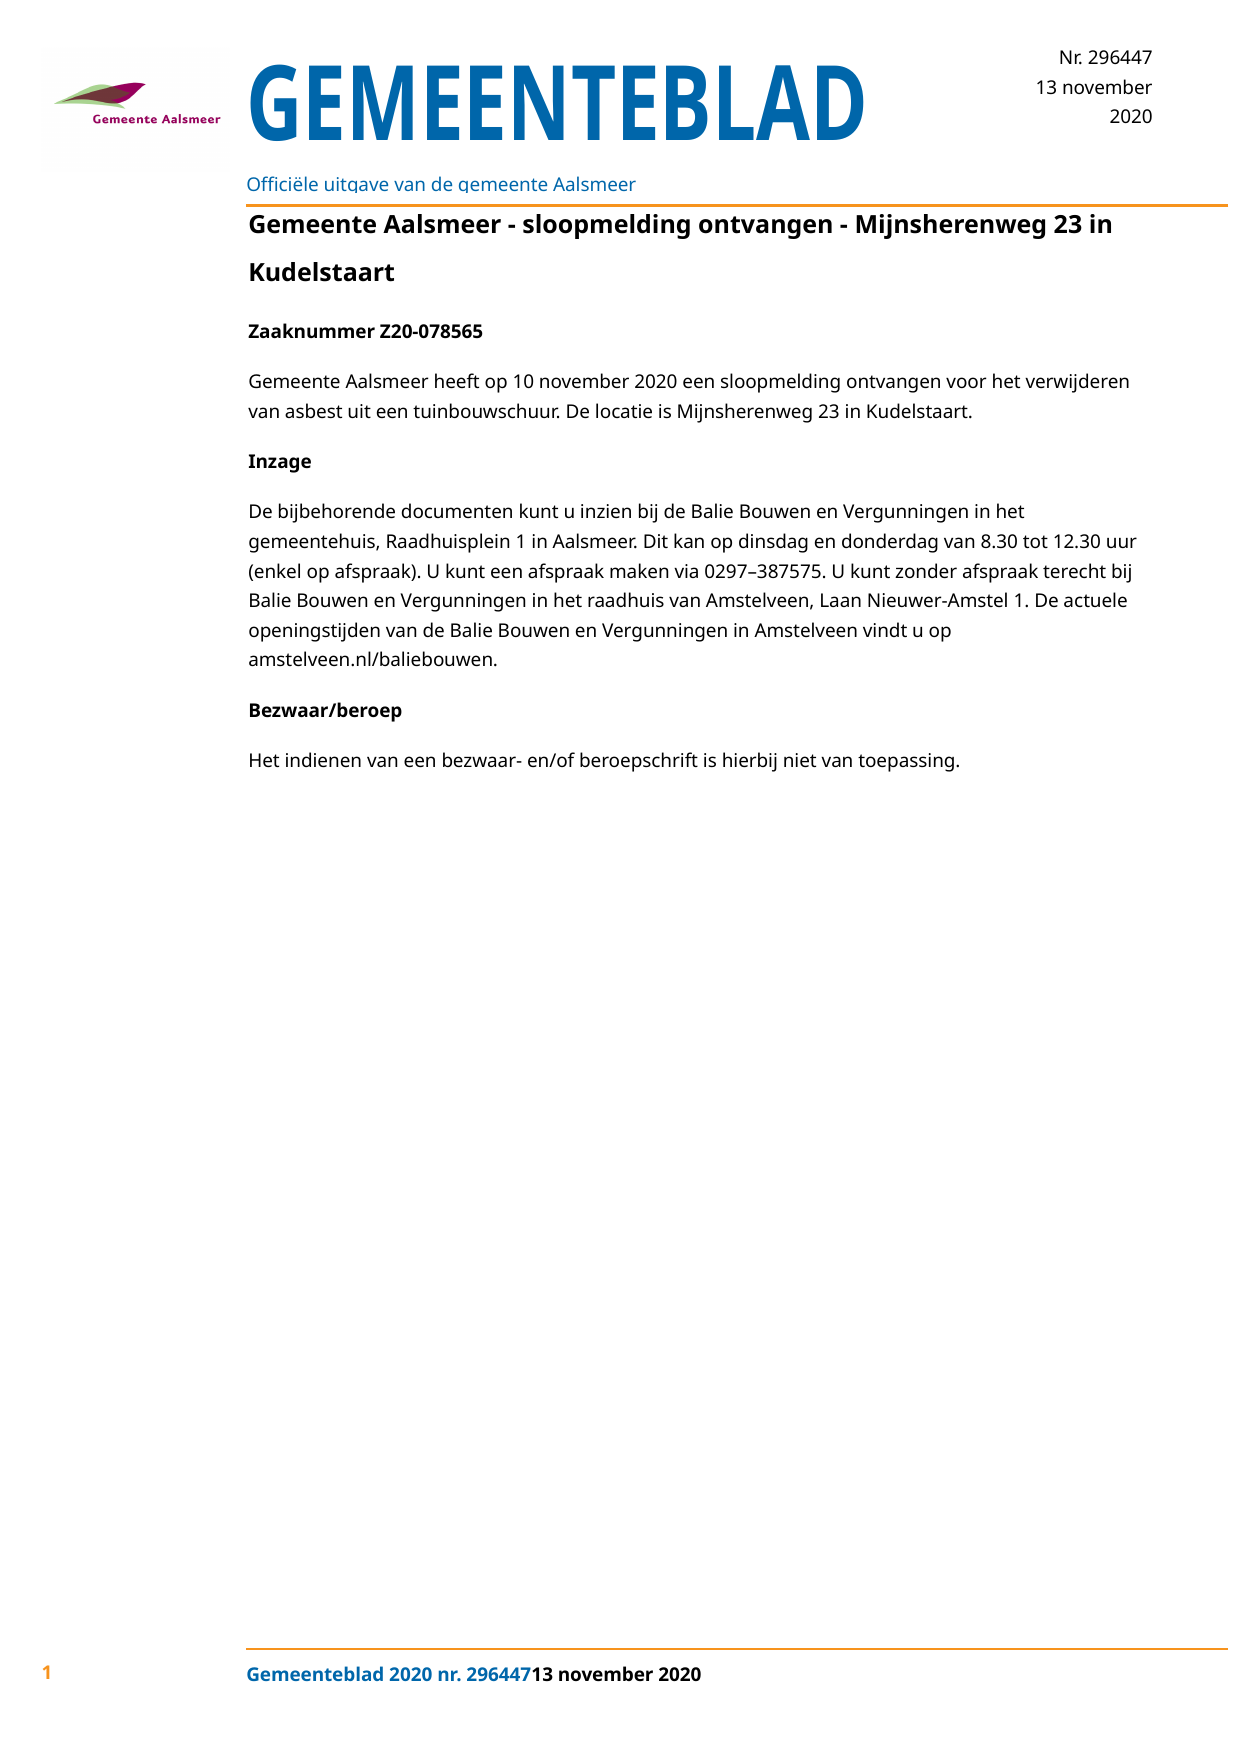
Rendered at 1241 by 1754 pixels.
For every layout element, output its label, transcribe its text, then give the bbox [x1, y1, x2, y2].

text De bijbehorende documenten kunt u inzien bij de Balie Bouwen en Vergunningen in het gemeentehuis, Raadhuisplein 1 in Aalsmeer. Dit kan op dinsdag en donderdag van 8.30 tot 12.30 uur (enkel op afspraak). U kunt een afspraak maken via 0297–387575. U kunt zonder afspraak terecht bij Balie Bouwen en Vergunningen in het raadhuis van Amstelveen, Laan Nieuwer-Amstel 1. De actuele openingstijden van de Balie Bouwen en Vergunningen in Amstelveen vindt u op amstelveen.nl/baliebouwen. [248, 499, 1152, 672]
text Inzage [248, 448, 1152, 474]
text Het indienen van een bezwaar- en/of beroepschrift is hierbij niet van toepassing. [248, 747, 1152, 773]
text Zaaknummer Z20-078565 [248, 318, 1152, 344]
text Gemeente Aalsmeer heeft op 10 november 2020 een sloopmelding ontvangen voor het verwijderen van asbest uit een tuinbouwschuur. De locatie is Mijnsherenweg 23 in Kudelstaart. [248, 368, 1152, 424]
text Bezwaar/beroep [248, 697, 1152, 723]
picture [41, 47, 231, 172]
text Gemeente Aalsmeer - sloopmelding ontvangen - Mijnsherenweg 23 in Kudelstaart [248, 207, 1152, 288]
